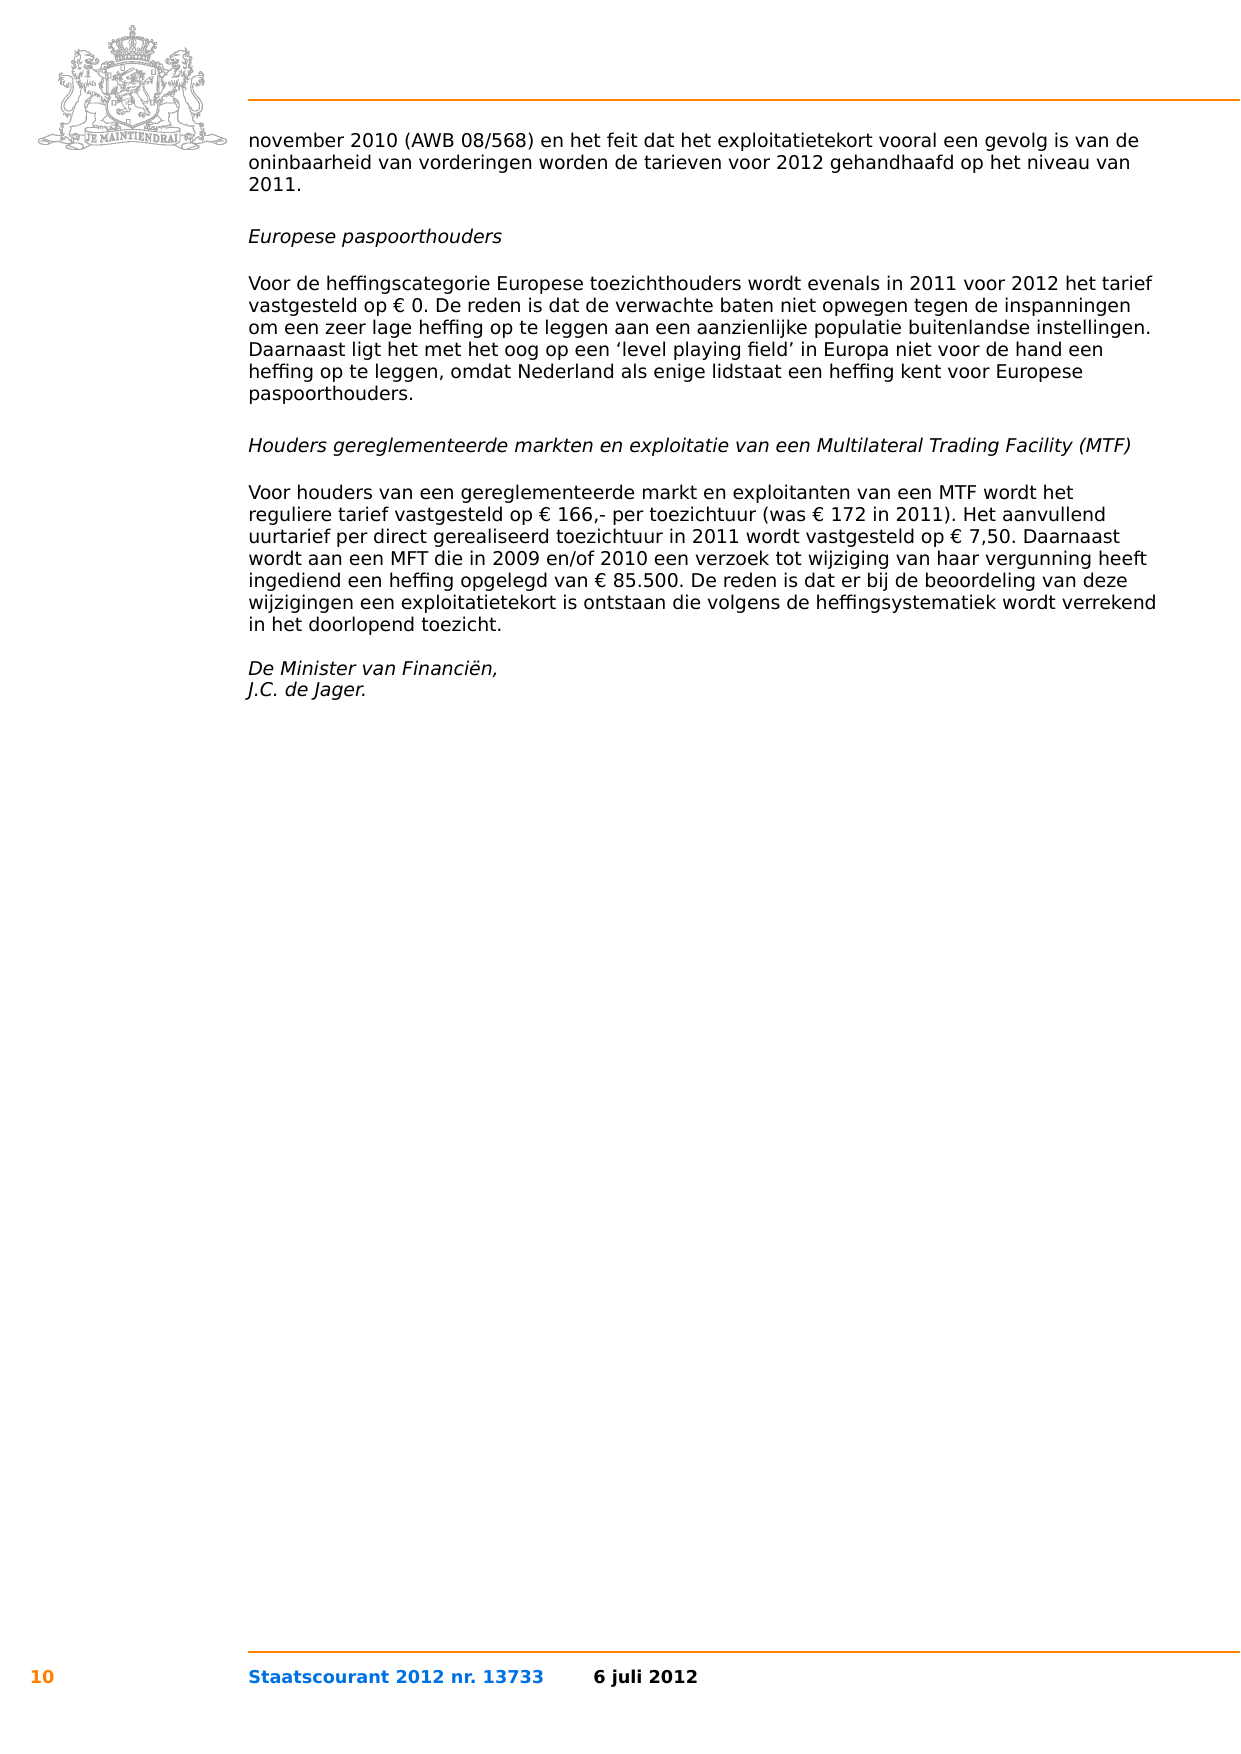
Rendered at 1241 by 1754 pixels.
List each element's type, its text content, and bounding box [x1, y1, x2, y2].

text Voor de heffingscategorie Europese toezichthouders wordt evenals in 2011 voor 2012 het tarief vastgesteld op € 0. De reden is dat de verwachte baten niet opwegen tegen de inspanningen om een zeer lage heffing op te leggen aan een aanzienlijke populatie buitenlandse instellingen. Daarnaast ligt het met het oog op een ‘level playing field’ in Europa niet voor de hand een heffing op te leggen, omdat Nederland als enige lidstaat een heffing kent voor Europese paspoorthouders. [248, 273, 1163, 405]
text november 2010 (AWB 08/568) en het feit dat het exploitatietekort vooral een gevolg is van de oninbaarheid van vorderingen worden de tarieven voor 2012 gehandhaafd op het niveau van 2011. [248, 130, 1163, 196]
text De Minister van Financiën, J.C. de Jager. [248, 657, 1163, 701]
picture [38, 25, 227, 150]
text Voor houders van een gereglementeerde markt en exploitanten van een MTF wordt het reguliere tarief vastgesteld op € 166,- per toezichtuur (was € 172 in 2011). Het aanvullend uurtarief per direct gerealiseerd toezichtuur in 2011 wordt vastgesteld op € 7,50. Daarnaast wordt aan een MFT die in 2009 en/of 2010 een verzoek tot wijziging van haar vergunning heeft ingediend een heffing opgelegd van € 85.500. De reden is dat er bij de beoordeling van deze wijzigingen een exploitatietekort is ontstaan die volgens de heffingsystematiek wordt verrekend in het doorlopend toezicht. [248, 482, 1163, 636]
subtitle Houders gereglementeerde markten en exploitatie van een Multilateral Trading Facility (MTF) [248, 435, 1163, 457]
subtitle Europese paspoorthouders [248, 226, 1163, 248]
